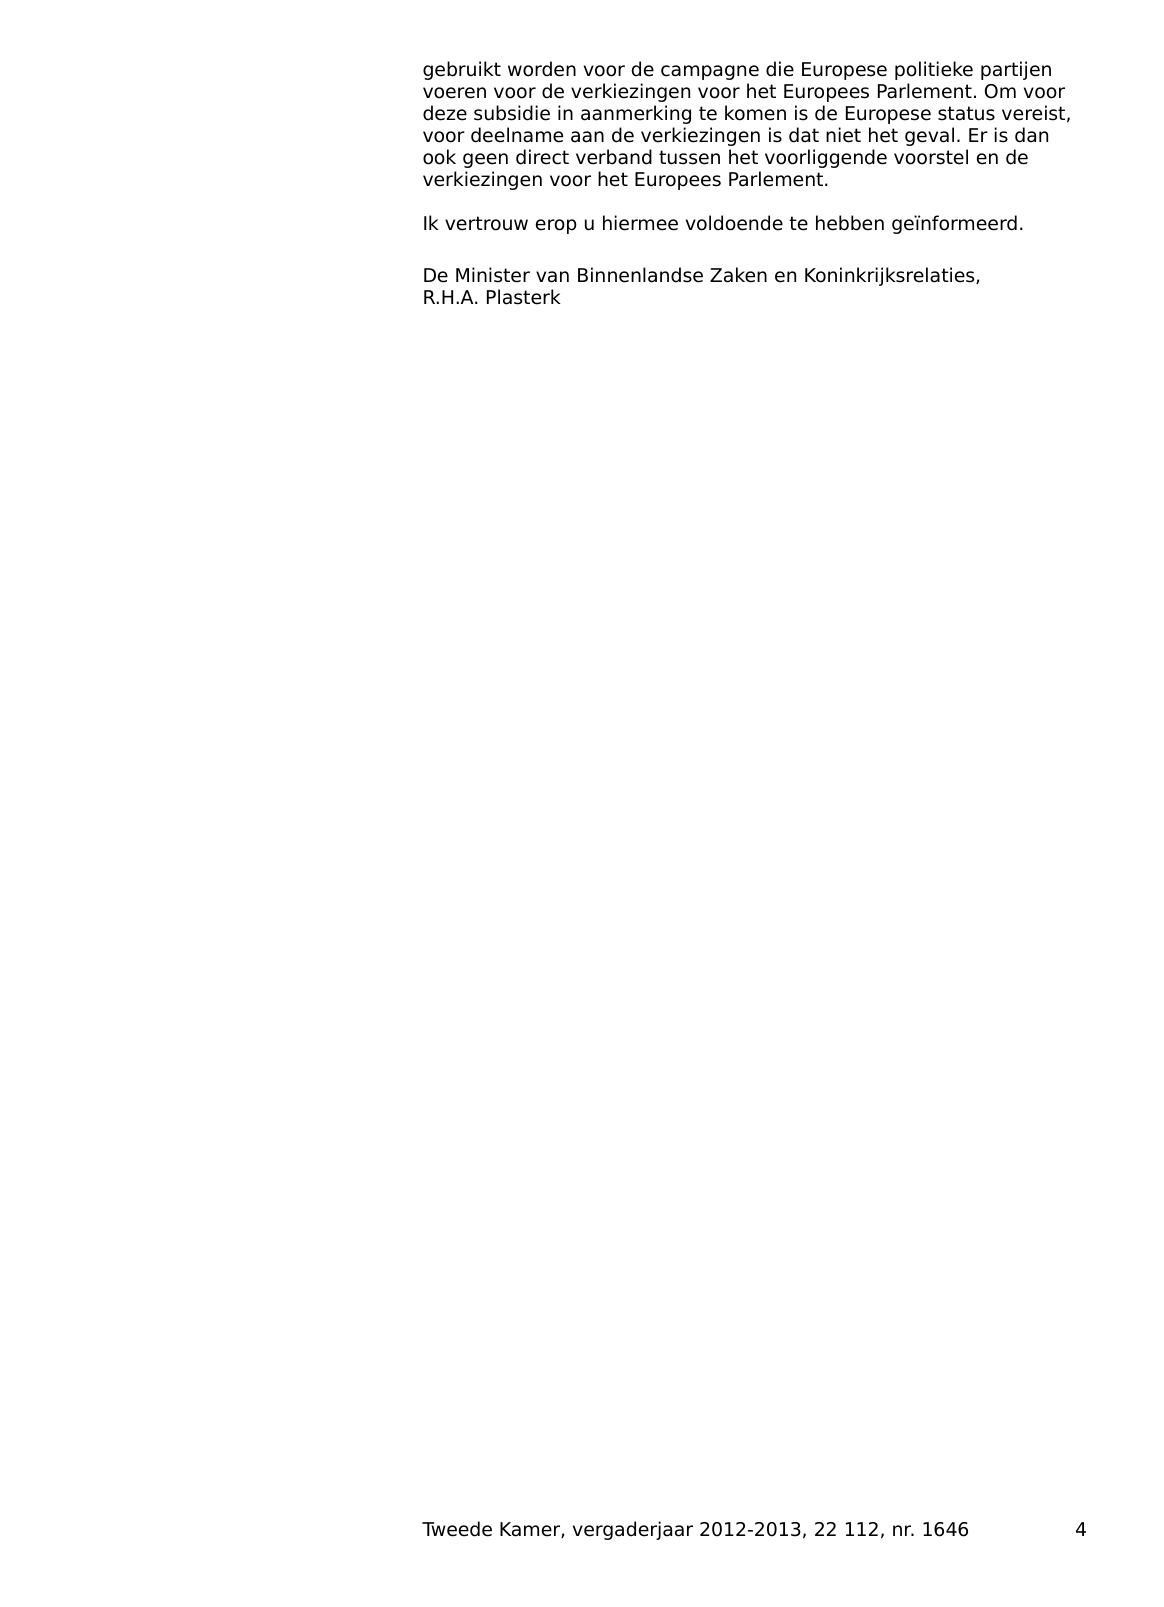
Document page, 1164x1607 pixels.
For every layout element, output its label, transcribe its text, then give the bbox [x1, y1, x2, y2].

text gebruikt worden voor de campagne die Europese politieke partijen voeren voor de verkiezingen voor het Europees Parlement. Om voor deze subsidie in aanmerking te komen is de Europese status vereist, voor deelname aan de verkiezingen is dat niet het geval. Er is dan ook geen direct verband tussen het voorliggende voorstel en de verkiezingen voor het Europees Parlement. [422, 59, 1087, 191]
text Ik vertrouw erop u hiermee voldoende te hebben geïnformeerd. [422, 213, 1087, 235]
text De Minister van Binnenlandse Zaken en Koninkrijksrelaties, R.H.A. Plasterk [422, 265, 1087, 309]
